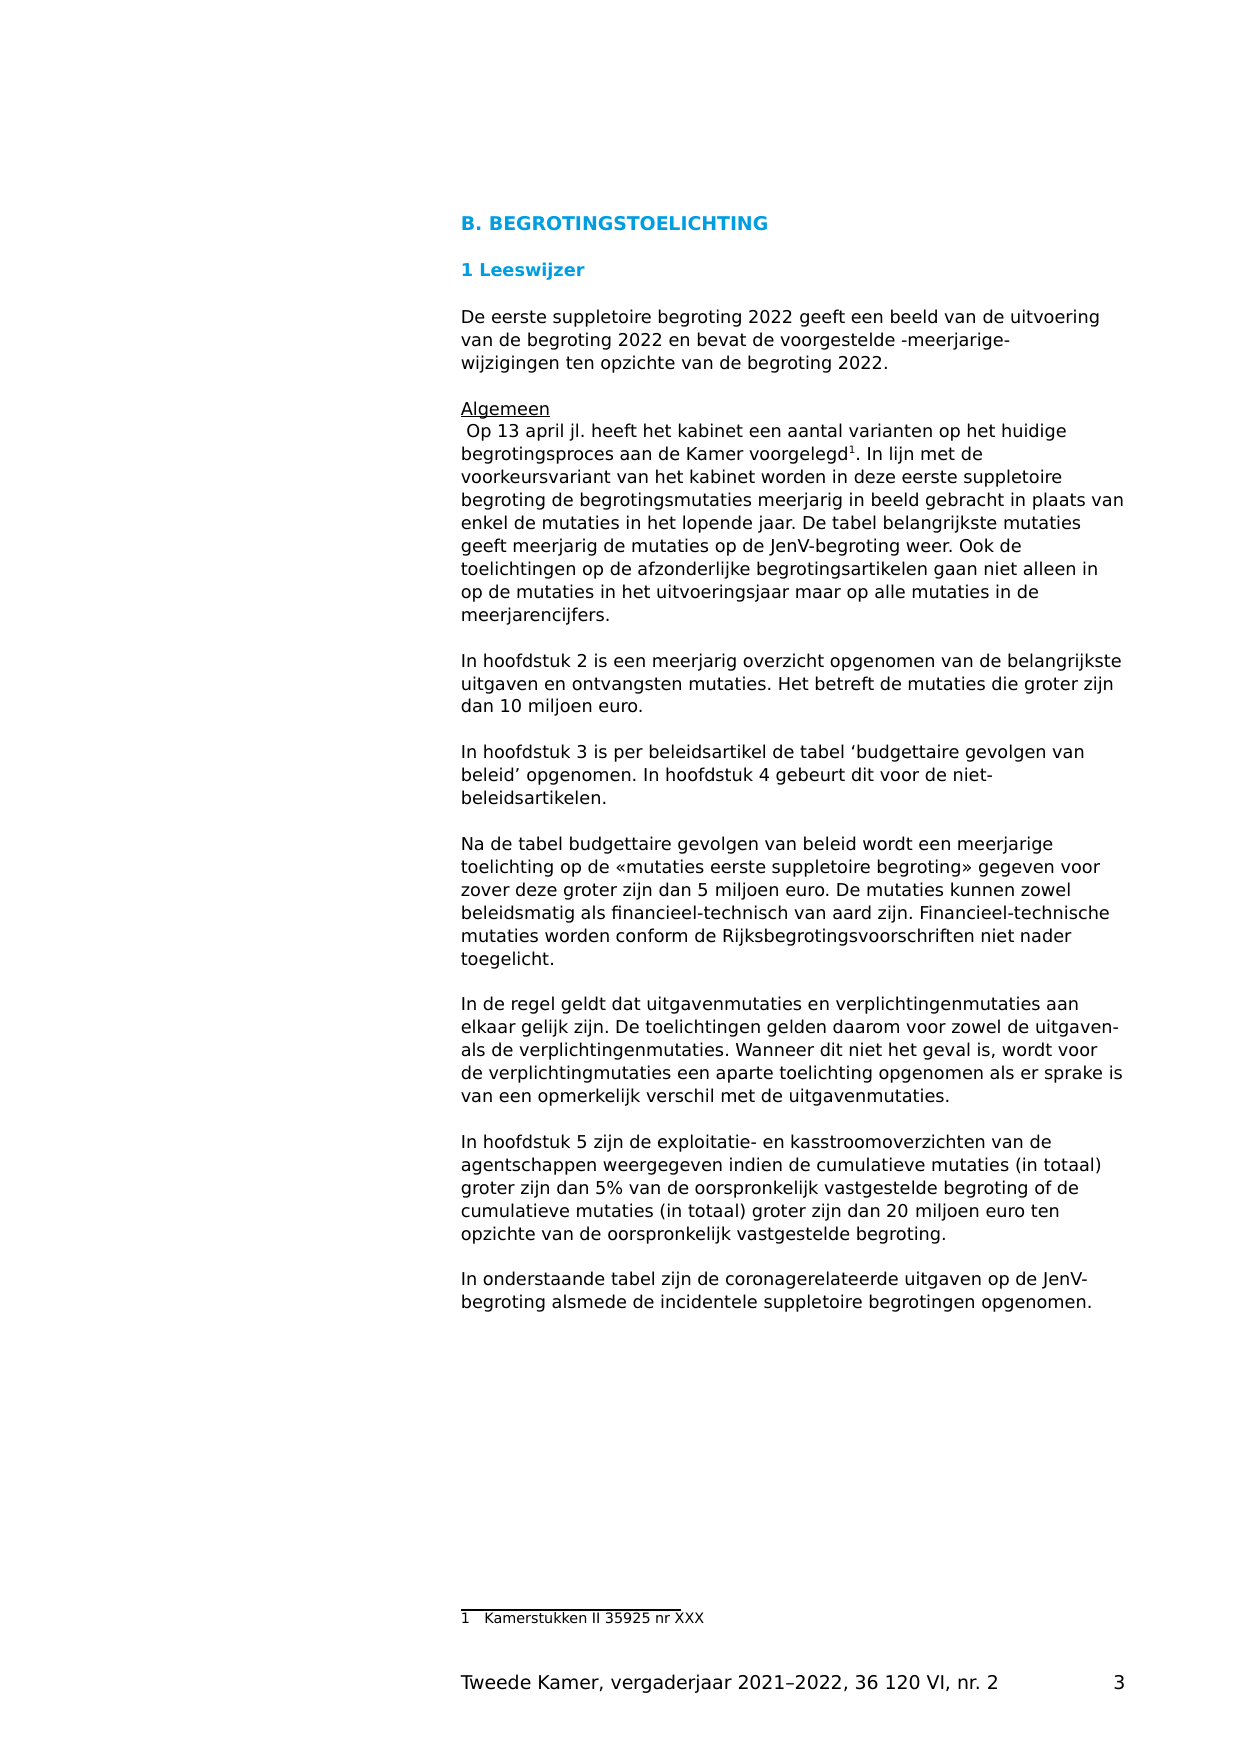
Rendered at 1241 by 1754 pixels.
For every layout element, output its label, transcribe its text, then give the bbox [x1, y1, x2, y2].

text In hoofdstuk 2 is een meerjarig overzicht opgenomen van de belangrijkste uitgaven en ontvangsten mutaties. Het betreft de mutaties die groter zijn dan 10 miljoen euro. [461, 649, 1125, 717]
text In hoofdstuk 3 is per beleidsartikel de tabel ‘budgettaire gevolgen van beleid’ opgenomen. In hoofdstuk 4 gebeurt dit voor de niet-beleidsartikelen. [461, 740, 1125, 809]
text In onderstaande tabel zijn de coronagerelateerde uitgaven op de JenV-begroting alsmede de incidentele suppletoire begrotingen opgenomen. [461, 1267, 1125, 1313]
text In de regel geldt dat uitgavenmutaties en verplichtingenmutaties aan elkaar gelijk zijn. De toelichtingen gelden daarom voor zowel de uitgaven- als de verplichtingenmutaties. Wanneer dit niet het geval is, wordt voor de verplichtingmutaties een aparte toelichting opgenomen als er sprake is van een opmerkelijk verschil met de uitgavenmutaties. [461, 992, 1125, 1107]
text In hoofdstuk 5 zijn de exploitatie- en kasstroomoverzichten van de agentschappen weergegeven indien de cumulatieve mutaties (in totaal) groter zijn dan 5% van de oorspronkelijk vastgestelde begroting of de cumulatieve mutaties (in totaal) groter zijn dan 20 miljoen euro ten opzichte van de oorspronkelijk vastgestelde begroting. [461, 1130, 1125, 1244]
title B. BEGROTINGSTOELICHTING [461, 213, 1125, 235]
title 1 Leeswijzer [461, 258, 1125, 281]
text __Kamerstukken II 35925 nr XXX [461, 1610, 1125, 1627]
text Algemeen Op 13 april jl. heeft het kabinet een aantal varianten op het huidige begrotingsproces aan de Kamer voorgelegd. In lijn met de voorkeursvariant van het kabinet worden in deze eerste suppletoire begroting de begrotingsmutaties meerjarig in beeld gebracht in plaats van enkel de mutaties in het lopende jaar. De tabel belangrijkste mutaties geeft meerjarig de mutaties op de JenV-begroting weer. Ook de toelichtingen op de afzonderlijke begrotingsartikelen gaan niet alleen in op de mutaties in het uitvoeringsjaar maar op alle mutaties in de meerjarencijfers. [461, 397, 1125, 626]
text De eerste suppletoire begroting 2022 geeft een beeld van de uitvoering van de begroting 2022 en bevat de voorgestelde -meerjarige- wijzigingen ten opzichte van de begroting 2022. [461, 305, 1125, 374]
text Na de tabel budgettaire gevolgen van beleid wordt een meerjarige toelichting op de «mutaties eerste suppletoire begroting» gegeven voor zover deze groter zijn dan 5 miljoen euro. De mutaties kunnen zowel beleidsmatig als financieel-technisch van aard zijn. Financieel-technische mutaties worden conform de Rijksbegrotingsvoorschriften niet nader toegelicht. [461, 832, 1125, 969]
